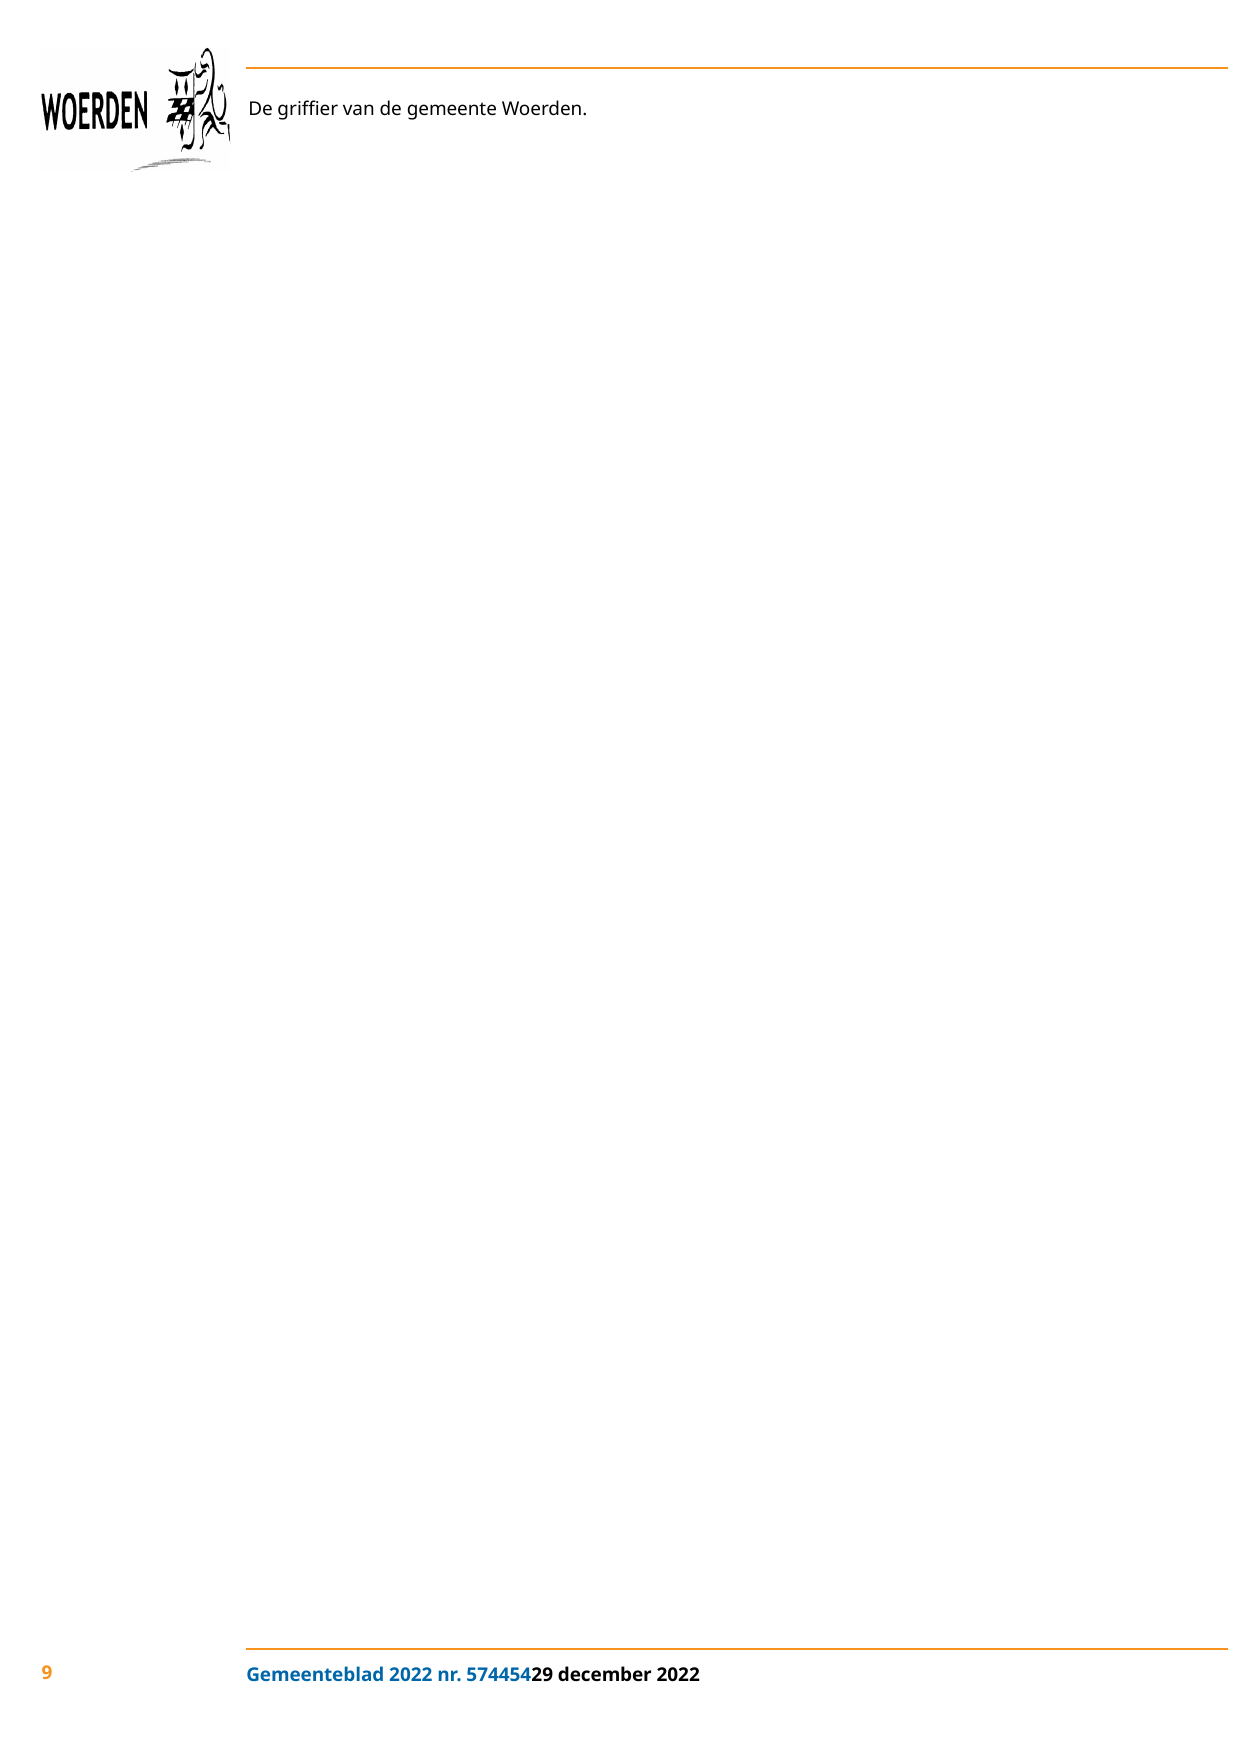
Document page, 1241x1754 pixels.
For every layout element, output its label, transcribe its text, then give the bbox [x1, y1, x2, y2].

text De griffier van de gemeente Woerden. [248, 95, 1152, 121]
picture [41, 47, 231, 172]
